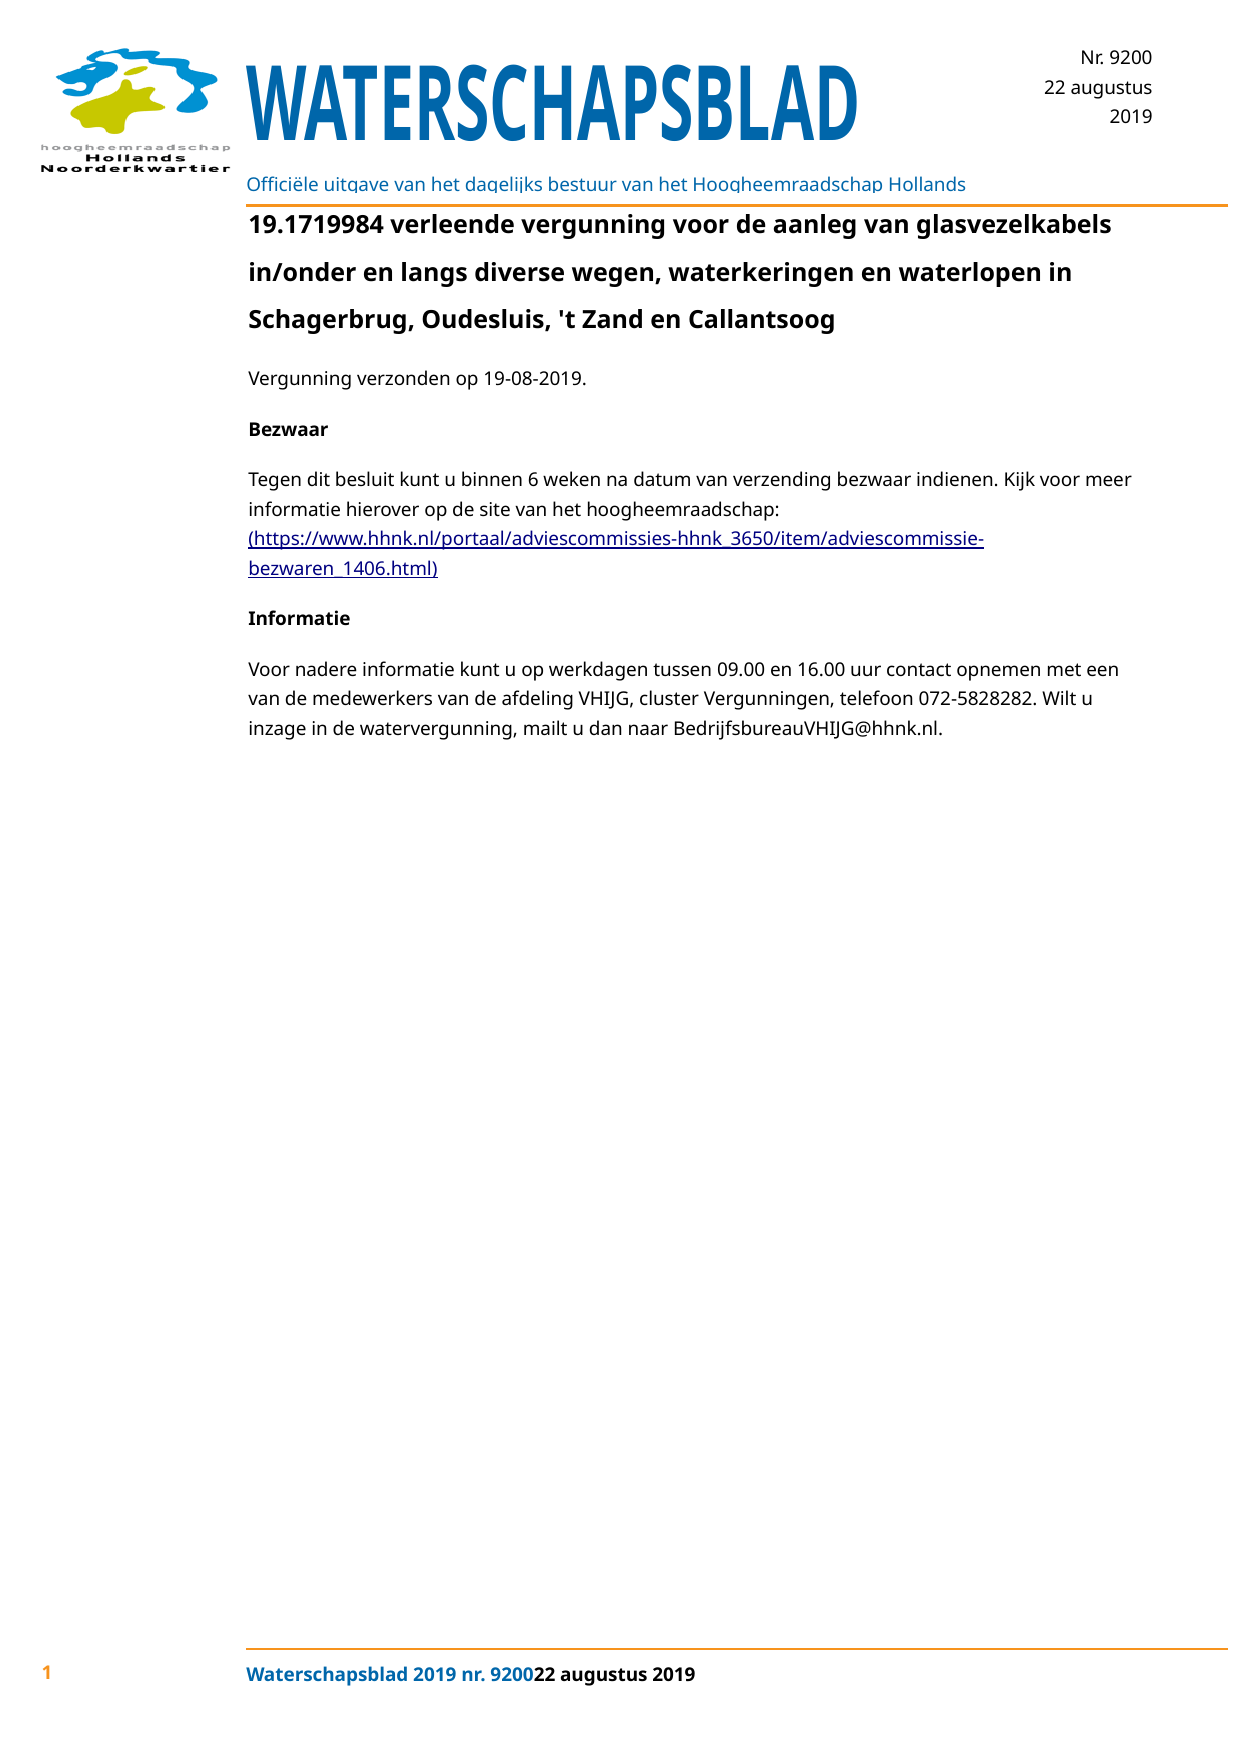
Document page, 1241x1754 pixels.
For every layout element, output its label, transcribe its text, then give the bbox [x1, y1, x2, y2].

text Vergunning verzonden op 19-08-2019. [248, 366, 1152, 391]
text 19.1719984 verleende vergunning voor de aanleg van glasvezelkabels in/onder en langs diverse wegen, waterkeringen en waterlopen in Schagerbrug, Oudesluis, 't Zand en Callantsoog [248, 207, 1152, 336]
text Voor nadere informatie kunt u op werkdagen tussen 09.00 en 16.00 uur contact opnemen met een van de medewerkers van de afdeling VHIJG, cluster Vergunningen, telefoon 072-5828282. Wilt u inzage in de watervergunning, mailt u dan naar BedrijfsbureauVHIJG@hhnk.nl. [248, 656, 1152, 741]
picture [41, 47, 231, 172]
text Informatie [248, 606, 1152, 631]
text Bezwaar [248, 416, 1152, 442]
text Tegen dit besluit kunt u binnen 6 weken na datum van verzending bezwaar indienen. Kijk voor meer informatie hierover op de site van het hoogheemraadschap: (https://www.hhnk.nl/portaal/adviescommissies-hhnk_3650/item/adviescommissie-bezwaren_1406.html) [248, 466, 1152, 581]
